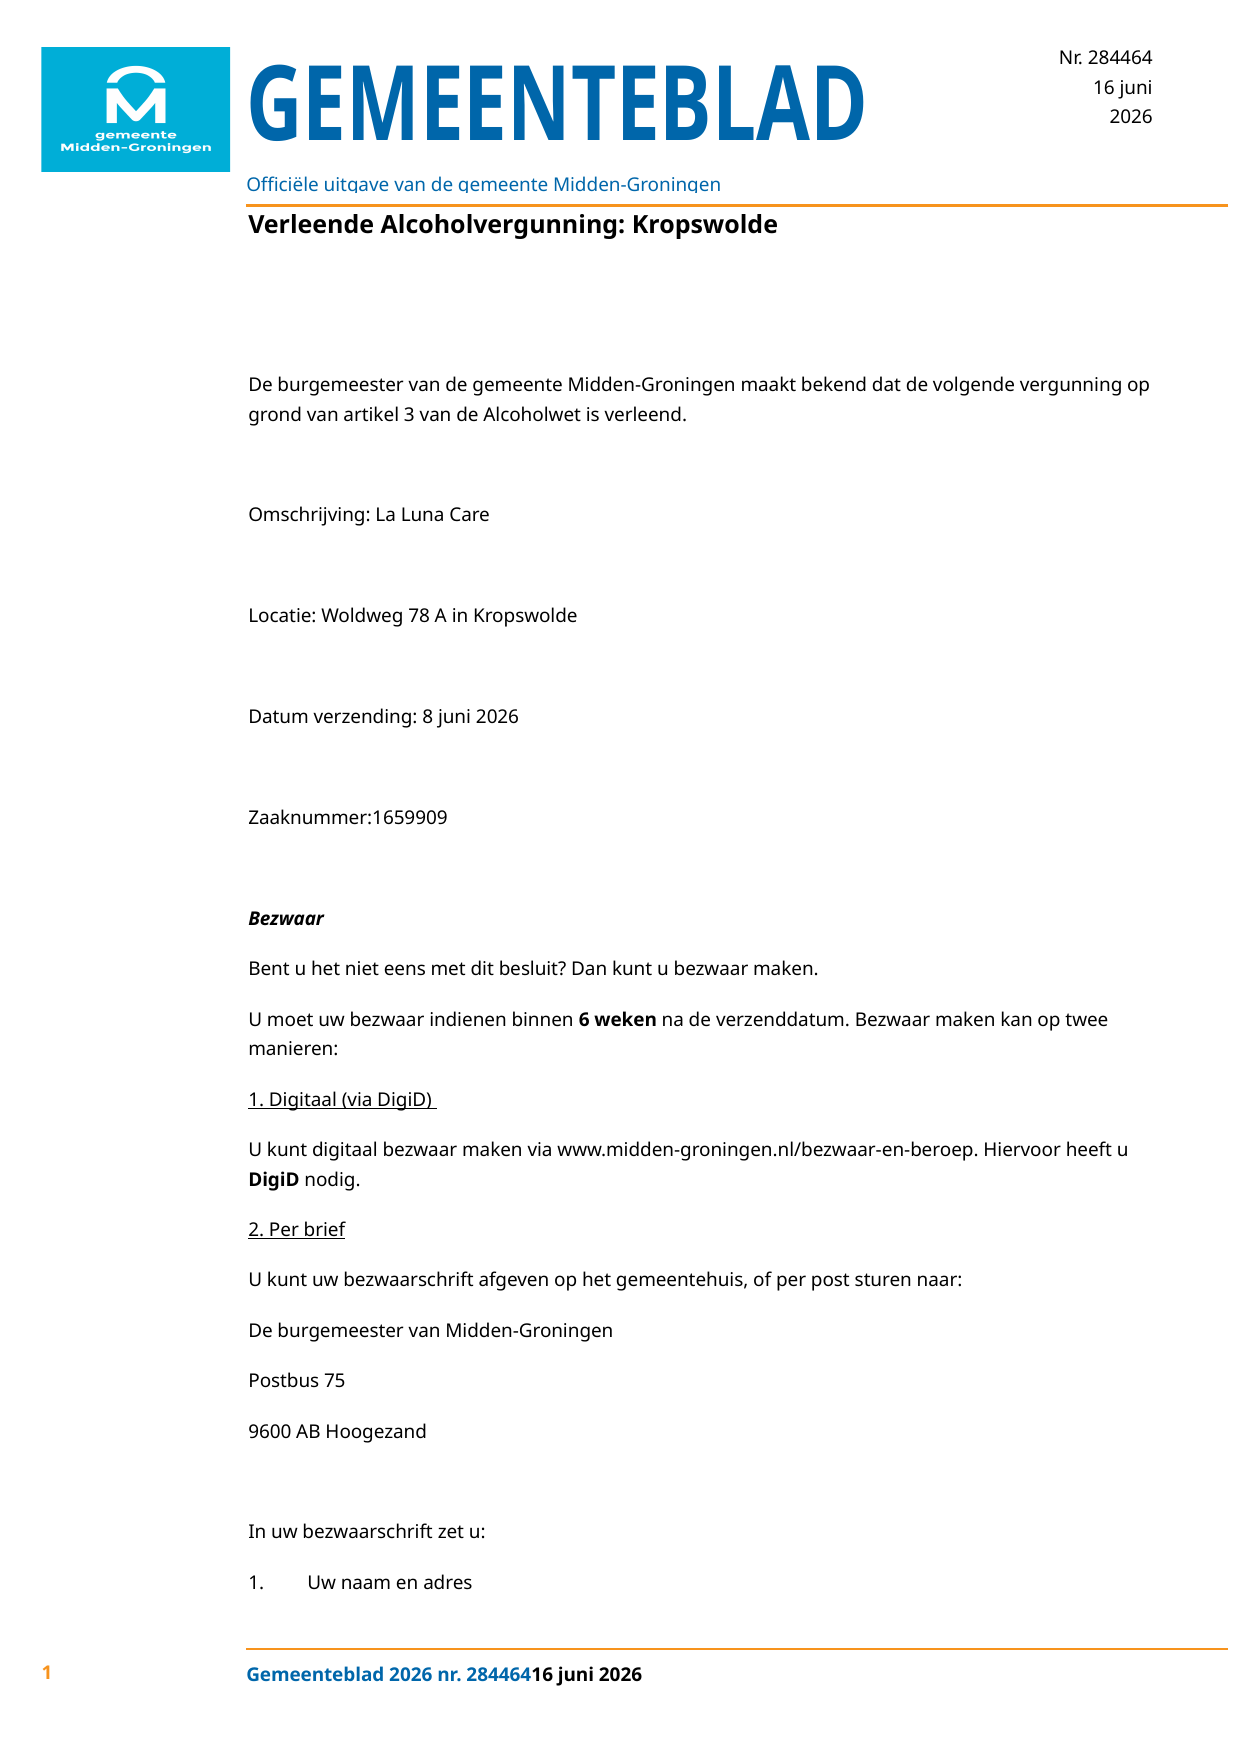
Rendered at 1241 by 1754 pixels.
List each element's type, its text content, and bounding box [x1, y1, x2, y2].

picture [108, 66, 164, 82]
text Verleende Alcoholvergunning: Kropswolde [248, 207, 1152, 241]
list Uw naam en adres [248, 1569, 1152, 1595]
text De burgemeester van Midden-Groningen [248, 1317, 1152, 1343]
text Zaaknummer:1659909 [248, 804, 1152, 830]
picture [107, 89, 165, 122]
text Omschrijving: La Luna Care [248, 502, 1152, 527]
text De burgemeester van de gemeente Midden-Groningen maakt bekend dat de volgende vergunning op grond van artikel 3 van de Alcoholwet is verleend. [248, 371, 1152, 426]
text 2. Per brief [248, 1216, 1152, 1242]
text U moet uw bezwaar indienen binnen 6 weken na de verzenddatum. Bezwaar maken kan op twee manieren: [248, 1006, 1152, 1061]
text Locatie: Woldweg 78 A in Kropswolde [248, 602, 1152, 628]
text Bent u het niet eens met dit besluit? Dan kunt u bezwaar maken. [248, 955, 1152, 981]
text In uw bezwaarschrift zet u: [248, 1519, 1152, 1544]
picture [184, 146, 190, 153]
text 9600 AB Hoogezand [248, 1418, 1152, 1443]
text U kunt digitaal bezwaar maken via www.midden-groningen.nl/bezwaar-en-beroep. Hiervoor heeft u DigiD nodig. [248, 1136, 1152, 1191]
text Datum verzending: 8 juni 2026 [248, 703, 1152, 729]
text 1. Digitaal (via DigiD) [248, 1086, 1152, 1111]
text Bezwaar [248, 905, 1152, 931]
text U kunt uw bezwaarschrift afgeven op het gemeentehuis, of per post sturen naar: [248, 1267, 1152, 1292]
text Postbus 75 [248, 1367, 1152, 1393]
